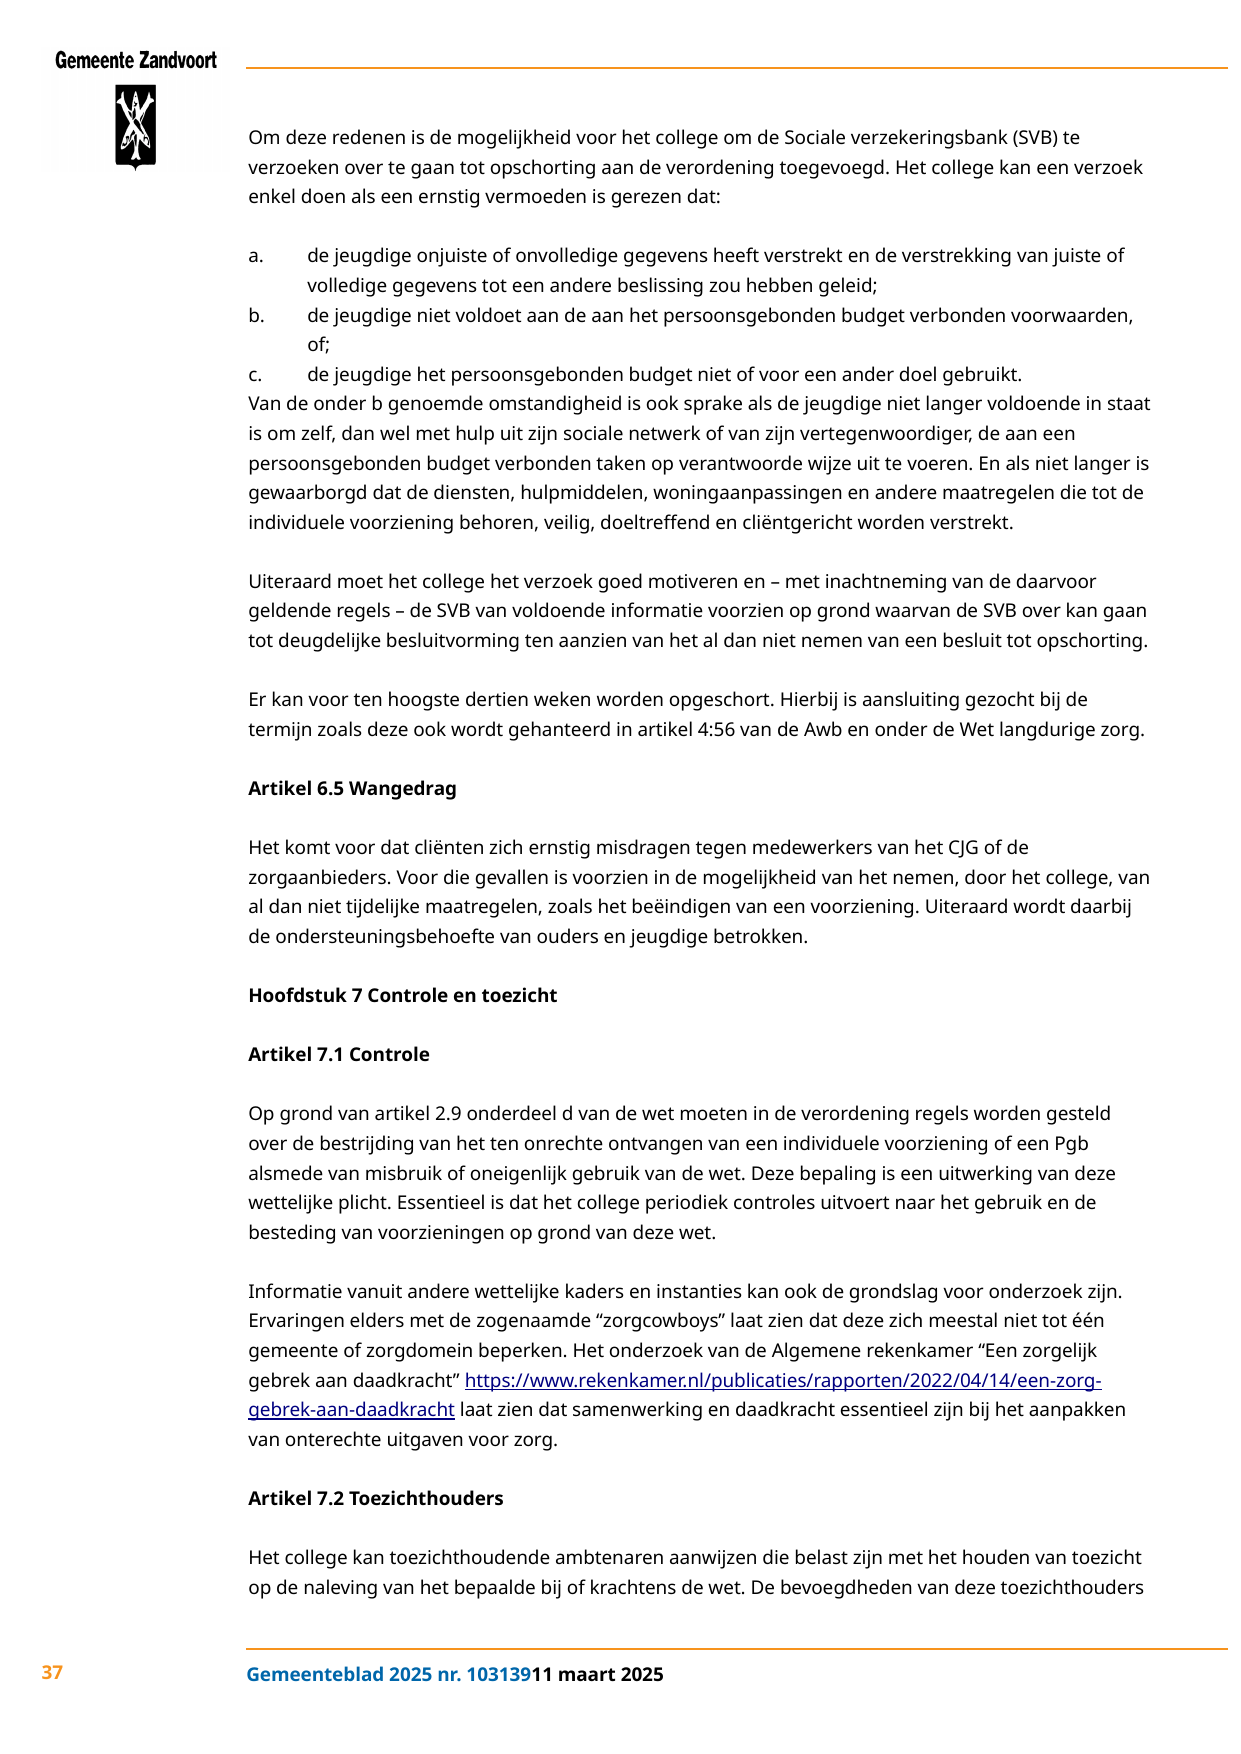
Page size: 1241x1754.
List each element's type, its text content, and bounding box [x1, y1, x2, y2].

list de jeugdige onjuiste of onvolledige gegevens heeft verstrekt en de verstrekking van juiste of volledige gegevens tot een andere beslissing zou hebben geleid; [248, 243, 1152, 298]
text Om deze redenen is de mogelijkheid voor het college om de Sociale verzekeringsbank (SVB) te verzoeken over te gaan tot opschorting aan de verordening toegevoegd. Het college kan een verzoek enkel doen als een ernstig vermoeden is gerezen dat: [248, 124, 1152, 209]
text Hoofdstuk 7 Controle en toezicht [248, 982, 1152, 1008]
text Het komt voor dat cliënten zich ernstig misdragen tegen medewerkers van het CJG of de zorgaanbieders. Voor die gevallen is voorzien in de mogelijkheid van het nemen, door het college, van al dan niet tijdelijke maatregelen, zoals het beëindigen van een voorziening. Uiteraard wordt daarbij de ondersteuningsbehoefte van ouders en jeugdige betrokken. [248, 834, 1152, 949]
text Het college kan toezichthoudende ambtenaren aanwijzen die belast zijn met het houden van toezicht op de naleving van het bepaalde bij of krachtens de wet. De bevoegdheden van deze toezichthouders [248, 1544, 1152, 1600]
list de jeugdige niet voldoet aan de aan het persoonsgebonden budget verbonden voorwaarden, of; [248, 302, 1152, 357]
text Uiteraard moet het college het verzoek goed motiveren en – met inachtneming van de daarvoor geldende regels – de SVB van voldoende informatie voorzien op grond waarvan de SVB over kan gaan tot deugdelijke besluitvorming ten aanzien van het al dan niet nemen van een besluit tot opschorting. [248, 568, 1152, 653]
text Van de onder b genoemde omstandigheid is ook sprake als de jeugdige niet langer voldoende in staat is om zelf, dan wel met hulp uit zijn sociale netwerk of van zijn vertegenwoordiger, de aan een persoonsgebonden budget verbonden taken op verantwoorde wijze uit te voeren. En als niet langer is gewaarborgd dat de diensten, hulpmiddelen, woningaanpassingen en andere maatregelen die tot de individuele voorziening behoren, veilig, doeltreffend en cliëntgericht worden verstrekt. [248, 391, 1152, 535]
text Artikel 7.2 Toezichthouders [248, 1485, 1152, 1511]
list de jeugdige het persoonsgebonden budget niet of voor een ander doel gebruikt. [248, 361, 1152, 387]
text Er kan voor ten hoogste dertien weken worden opgeschort. Hierbij is aansluiting gezocht bij de termijn zoals deze ook wordt gehanteerd in artikel 4:56 van de Awb en onder de Wet langdurige zorg. [248, 686, 1152, 742]
picture [41, 47, 231, 172]
text Artikel 7.1 Controle [248, 1041, 1152, 1067]
text Artikel 6.5 Wangedrag [248, 775, 1152, 801]
text Informatie vanuit andere wettelijke kaders en instanties kan ook de grondslag voor onderzoek zijn. Ervaringen elders met de zogenaamde “zorgcowboys” laat zien dat deze zich meestal niet tot één gemeente of zorgdomein beperken. Het onderzoek van de Algemene rekenkamer “Een zorgelijk gebrek aan daadkracht” https://www.rekenkamer.nl/publicaties/rapporten/2022/04/14/een-zorg-gebrek-aan-daadkracht laat zien dat samenwerking en daadkracht essentieel zijn bij het aanpakken van onterechte uitgaven voor zorg. [248, 1278, 1152, 1452]
text Op grond van artikel 2.9 onderdeel d van de wet moeten in de verordening regels worden gesteld over de bestrijding van het ten onrechte ontvangen van een individuele voorziening of een Pgb alsmede van misbruik of oneigenlijk gebruik van de wet. Deze bepaling is een uitwerking van deze wettelijke plicht. Essentieel is dat het college periodiek controles uitvoert naar het gebruik en de besteding van voorzieningen op grond van deze wet. [248, 1101, 1152, 1245]
